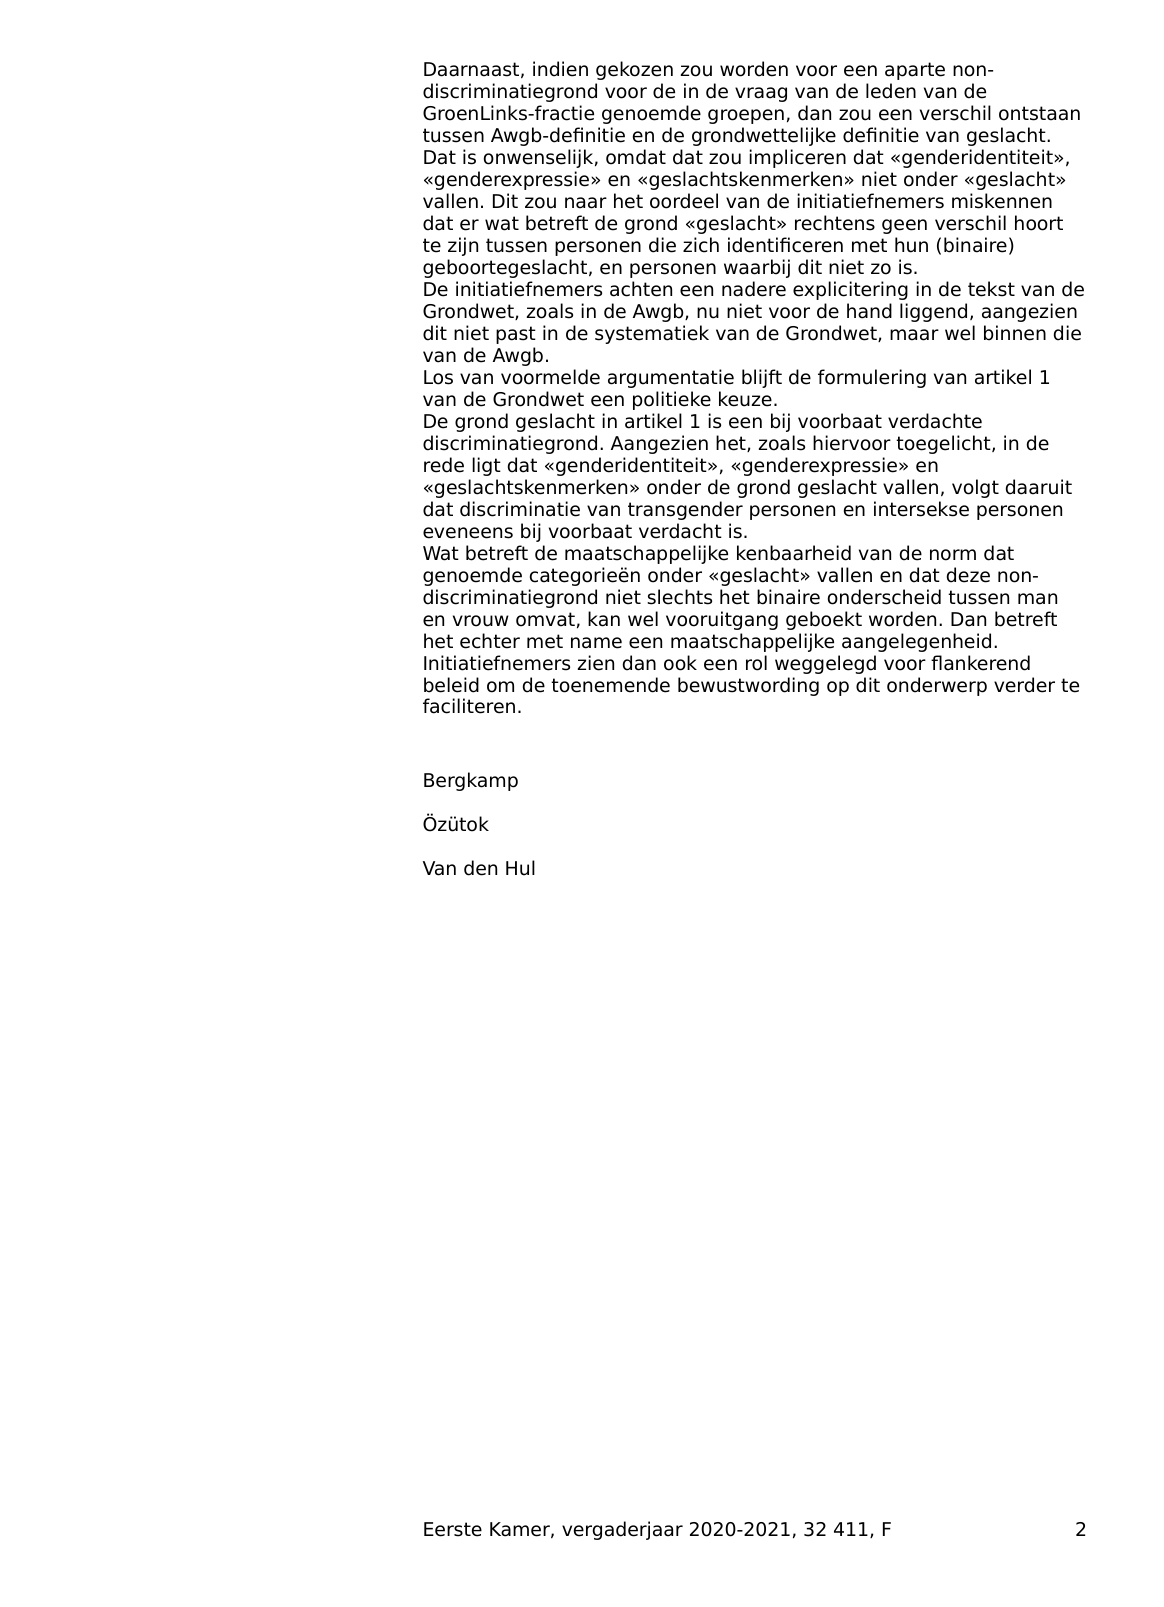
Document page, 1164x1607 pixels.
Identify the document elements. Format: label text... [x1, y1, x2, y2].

text Wat betreft de maatschappelijke kenbaarheid van de norm dat genoemde categorieën onder «geslacht» vallen en dat deze non-discriminatiegrond niet slechts het binaire onderscheid tussen man en vrouw omvat, kan wel vooruitgang geboekt worden. Dan betreft het echter met name een maatschappelijke aangelegenheid. Initiatiefnemers zien dan ook een rol weggelegd voor flankerend beleid om de toenemende bewustwording op dit onderwerp verder te faciliteren. [422, 543, 1087, 718]
text Los van voormelde argumentatie blijft de formulering van artikel 1 van de Grondwet een politieke keuze. [422, 367, 1087, 411]
text De grond geslacht in artikel 1 is een bij voorbaat verdachte discriminatiegrond. Aangezien het, zoals hiervoor toegelicht, in de rede ligt dat «genderidentiteit», «genderexpressie» en «geslachtskenmerken» onder de grond geslacht vallen, volgt daaruit dat discriminatie van transgender personen en intersekse personen eveneens bij voorbaat verdacht is. [422, 411, 1087, 543]
text De initiatiefnemers achten een nadere explicitering in de tekst van de Grondwet, zoals in de Awgb, nu niet voor de hand liggend, aangezien dit niet past in de systematiek van de Grondwet, maar wel binnen die van de Awgb. [422, 279, 1087, 367]
text Bergkamp Özütok Van den Hul [422, 748, 1087, 880]
text Daarnaast, indien gekozen zou worden voor een aparte non-discriminatiegrond voor de in de vraag van de leden van de GroenLinks-fractie genoemde groepen, dan zou een verschil ontstaan tussen Awgb-definitie en de grondwettelijke definitie van geslacht. Dat is onwenselijk, omdat dat zou impliceren dat «genderidentiteit», «genderexpressie» en «geslachtskenmerken» niet onder «geslacht» vallen. Dit zou naar het oordeel van de initiatiefnemers miskennen dat er wat betreft de grond «geslacht» rechtens geen verschil hoort te zijn tussen personen die zich identificeren met hun (binaire) geboortegeslacht, en personen waarbij dit niet zo is. [422, 59, 1087, 279]
